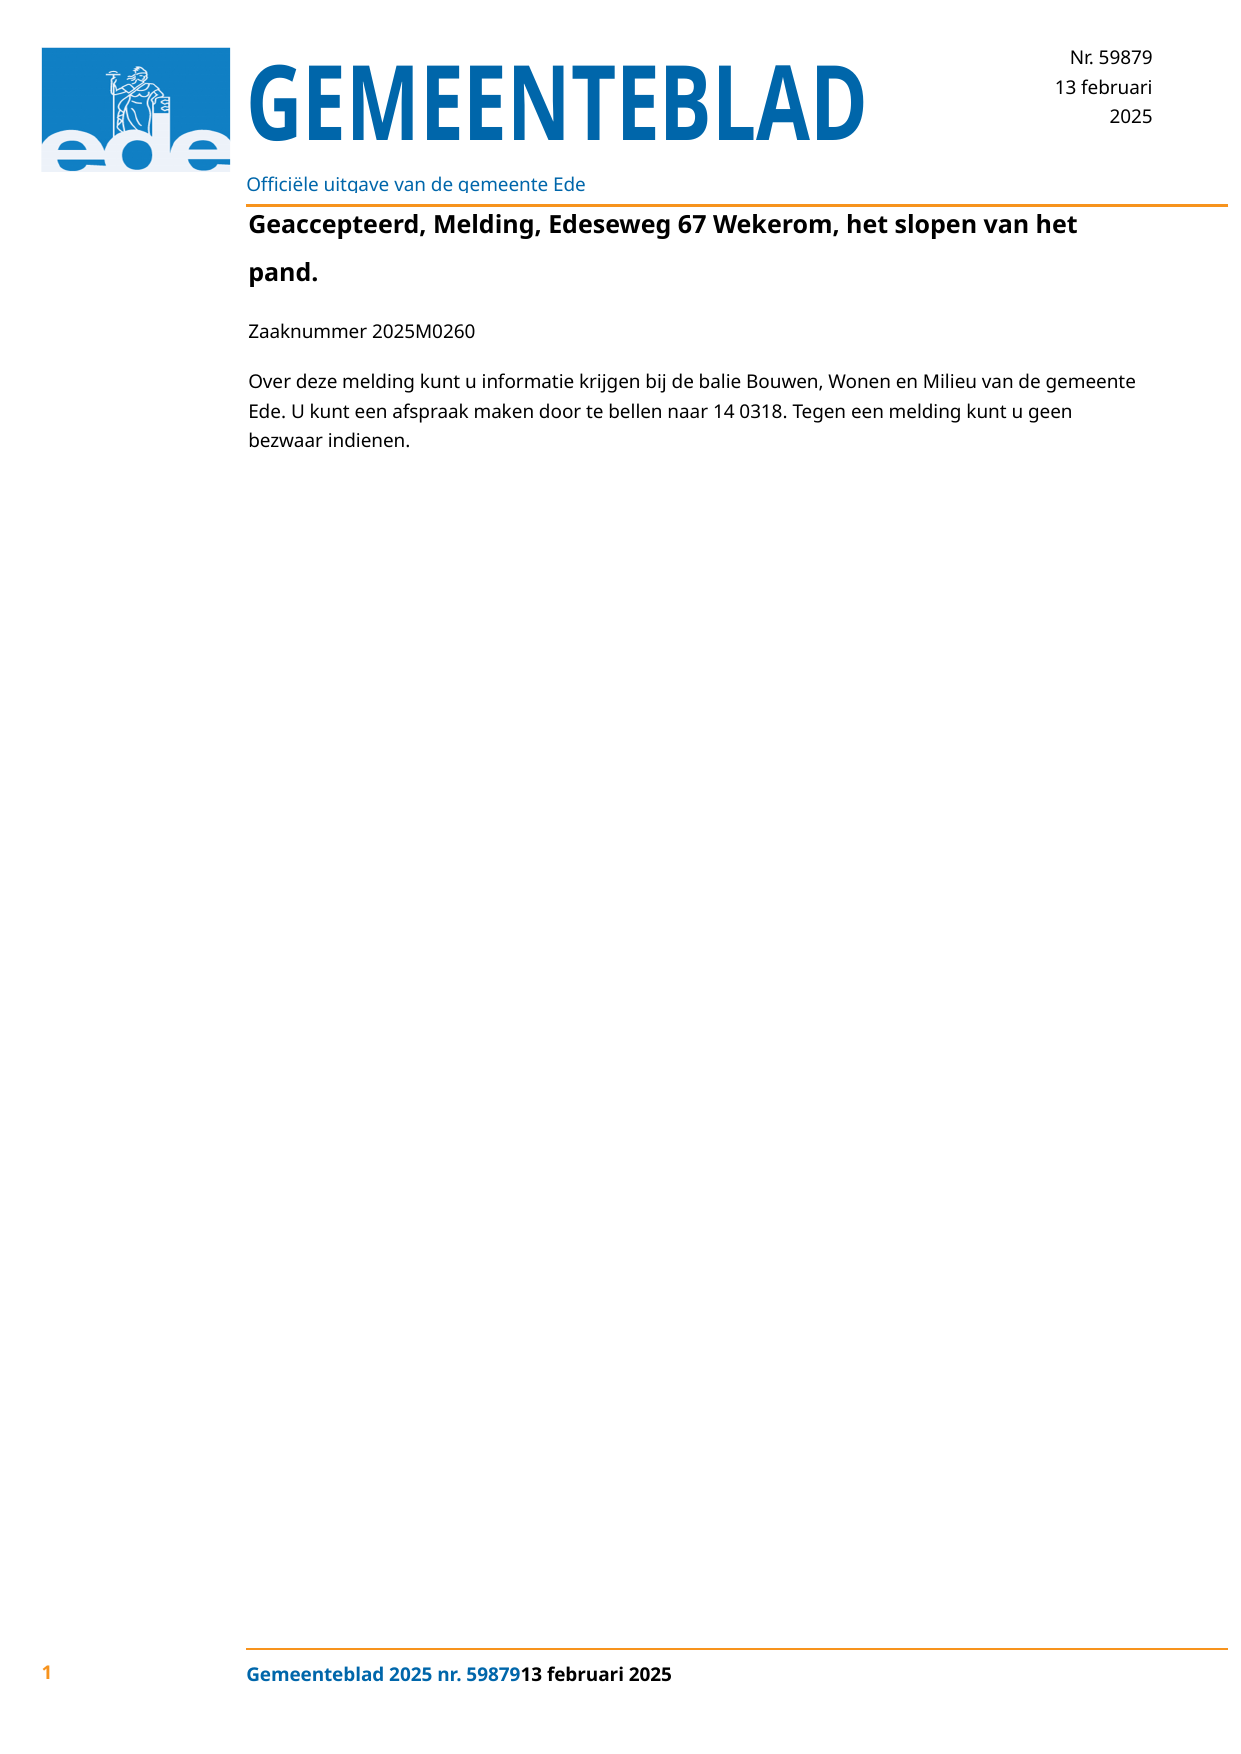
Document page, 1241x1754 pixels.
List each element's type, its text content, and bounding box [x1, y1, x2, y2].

text Zaaknummer 2025M0260 [248, 318, 1152, 344]
picture [41, 47, 231, 172]
text Over deze melding kunt u informatie krijgen bij de balie Bouwen, Wonen en Milieu van de gemeente Ede. U kunt een afspraak maken door te bellen naar 14 0318. Tegen een melding kunt u geen bezwaar indienen. [248, 368, 1152, 453]
text Geaccepteerd, Melding, Edeseweg 67 Wekerom, het slopen van het pand. [248, 207, 1152, 288]
